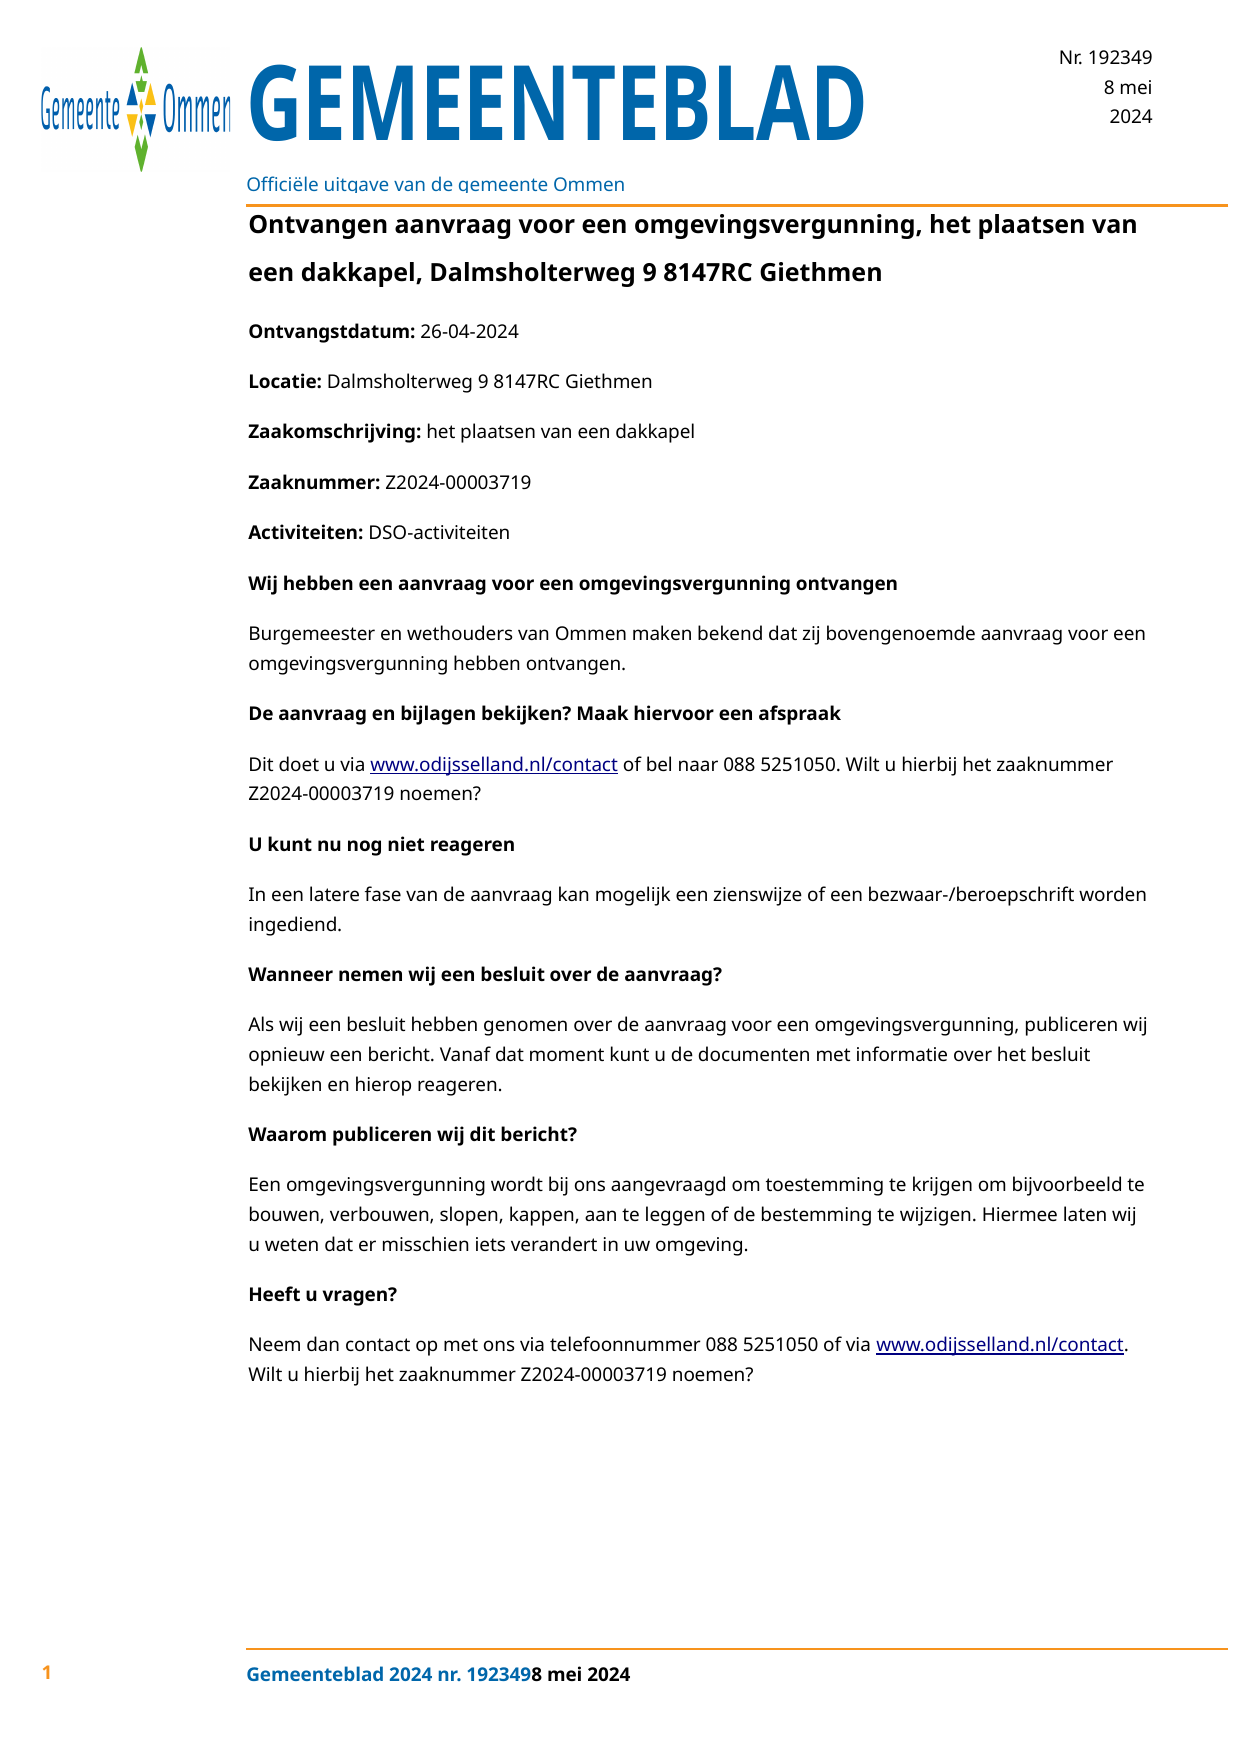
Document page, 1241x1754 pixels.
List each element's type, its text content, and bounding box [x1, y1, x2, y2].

text Zaakomschrijving: het plaatsen van een dakkapel [248, 419, 1152, 444]
text In een latere fase van de aanvraag kan mogelijk een zienswijze of een bezwaar-/beroepschrift worden ingediend. [248, 881, 1152, 937]
text U kunt nu nog niet reageren [248, 831, 1152, 857]
text Locatie: Dalmsholterweg 9 8147RC Giethmen [248, 368, 1152, 394]
text Een omgevingsvergunning wordt bij ons aangevraagd om toestemming te krijgen om bijvoorbeeld te bouwen, verbouwen, slopen, kappen, aan te leggen of de bestemming te wijzigen. Hiermee laten wij u weten dat er misschien iets verandert in uw omgeving. [248, 1172, 1152, 1257]
text Heeft u vragen? [248, 1281, 1152, 1307]
text De aanvraag en bijlagen bekijken? Maak hiervoor een afspraak [248, 700, 1152, 726]
picture [41, 47, 231, 172]
text Neem dan contact op met ons via telefoonnummer 088 5251050 of via www.odijsselland.nl/contact. Wilt u hierbij het zaaknummer Z2024-00003719 noemen? [248, 1332, 1152, 1387]
text Als wij een besluit hebben genomen over de aanvraag voor een omgevingsvergunning, publiceren wij opnieuw een bericht. Vanaf dat moment kunt u de documenten met informatie over het besluit bekijken en hierop reageren. [248, 1012, 1152, 1097]
text Wanneer nemen wij een besluit over de aanvraag? [248, 961, 1152, 987]
text Waarom publiceren wij dit bericht? [248, 1121, 1152, 1147]
text Dit doet u via www.odijsselland.nl/contact of bel naar 088 5251050. Wilt u hierbij het zaaknummer Z2024-00003719 noemen? [248, 751, 1152, 806]
text Activiteiten: DSO-activiteiten [248, 519, 1152, 545]
text Ontvangen aanvraag voor een omgevingsvergunning, het plaatsen van een dakkapel, Dalmsholterweg 9 8147RC Giethmen [248, 207, 1152, 288]
text Wij hebben een aanvraag voor een omgevingsvergunning ontvangen [248, 570, 1152, 596]
text Ontvangstdatum: 26-04-2024 [248, 318, 1152, 344]
text Burgemeester en wethouders van Ommen maken bekend dat zij bovengenoemde aanvraag voor een omgevingsvergunning hebben ontvangen. [248, 620, 1152, 676]
text Zaaknummer: Z2024-00003719 [248, 469, 1152, 495]
